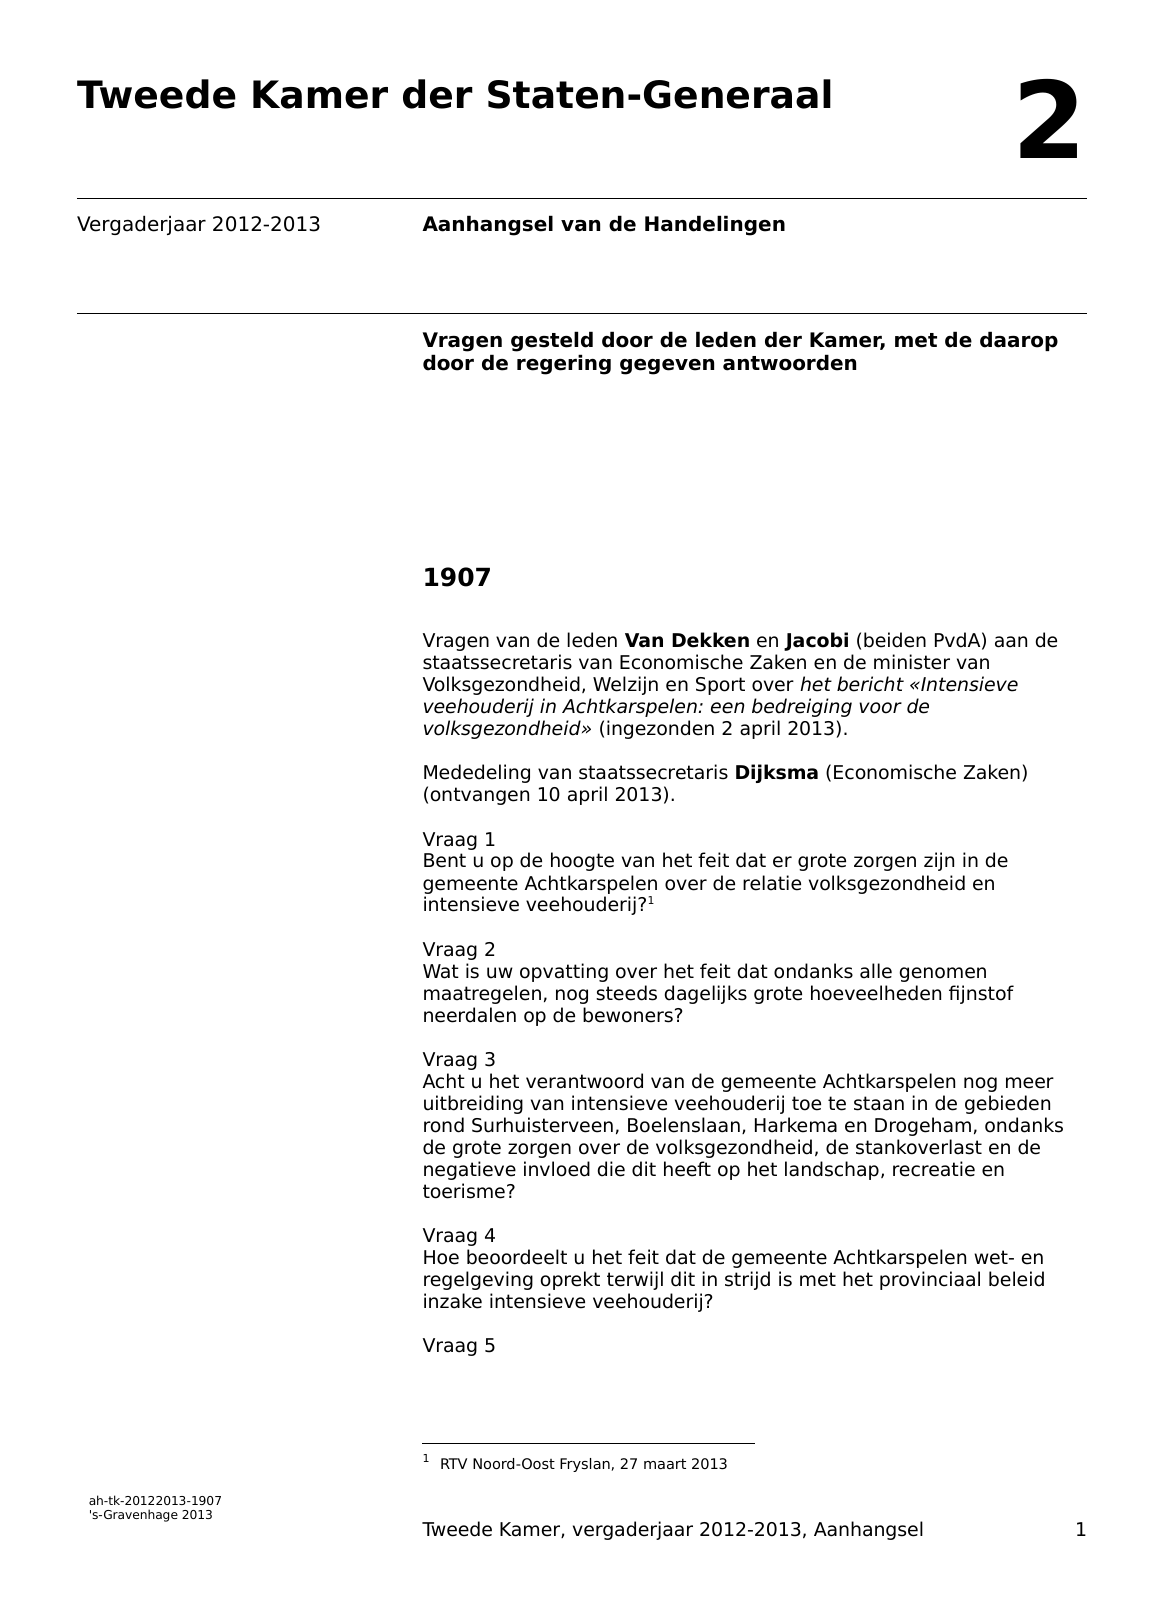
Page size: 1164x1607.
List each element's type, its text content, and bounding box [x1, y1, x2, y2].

table_cell Vergaderjaar 2012-2013 [77, 199, 422, 313]
text Vragen van de leden Van Dekken en Jacobi (beiden PvdA) aan de staatssecretaris van Economische Zaken en de minister van Volksgezondheid, Welzijn en Sport over het bericht «Intensieve veehouderij in Achtkarspelen: een bedreiging voor de volksgezondheid» (ingezonden 2 april 2013). [422, 630, 1087, 740]
text Mededeling van staatssecretaris Dijksma (Economische Zaken) (ontvangen 10 april 2013). [422, 762, 1087, 806]
table_cell Vragen gesteld door de leden der Kamer, met de daarop door de regering gegeven antwoorden [422, 314, 1087, 375]
text ah-tk-20122013-1907 [88, 1494, 323, 1508]
text Vraag 3 [422, 1049, 1087, 1071]
text Vraag 5 [422, 1335, 1087, 1357]
text Vraag 4 [422, 1225, 1087, 1247]
table_cell [77, 314, 422, 375]
table_header Tweede Kamer der Staten-Generaal [77, 59, 886, 198]
table_header 2 [886, 59, 1087, 198]
text Acht u het verantwoord van de gemeente Achtkarspelen nog meer uitbreiding van intensieve veehouderij toe te staan in de gebieden rond Surhuisterveen, Boelenslaan, Harkema en Drogeham, ondanks de grote zorgen over de volksgezondheid, de stankoverlast en de negatieve invloed die dit heeft op het landschap, recreatie en toerisme? [422, 1071, 1087, 1202]
text Vraag 1 [422, 828, 1087, 850]
text Vraag 2 [422, 938, 1087, 961]
text 's-Gravenhage 2013 [88, 1508, 323, 1522]
text Wat is uw opvatting over het feit dat ondanks alle genomen maatregelen, nog steeds dagelijks grote hoeveelheden fijnstof neerdalen op de bewoners? [422, 961, 1087, 1026]
text Hoe beoordeelt u het feit dat de gemeente Achtkarspelen wet- en regelgeving oprekt terwijl dit in strijd is met het provinciaal beleid inzake intensieve veehouderij? [422, 1247, 1087, 1313]
text Bent u op de hoogte van het feit dat er grote zorgen zijn in de gemeente Achtkarspelen over de relatie volksgezondheid en intensieve veehouderij? [422, 850, 1087, 916]
text RTV Noord-Oost Fryslan, 27 maart 2013 [422, 1452, 1087, 1474]
table_cell Aanhangsel van de Handelingen [422, 199, 1087, 313]
text 1907 [422, 563, 1087, 592]
